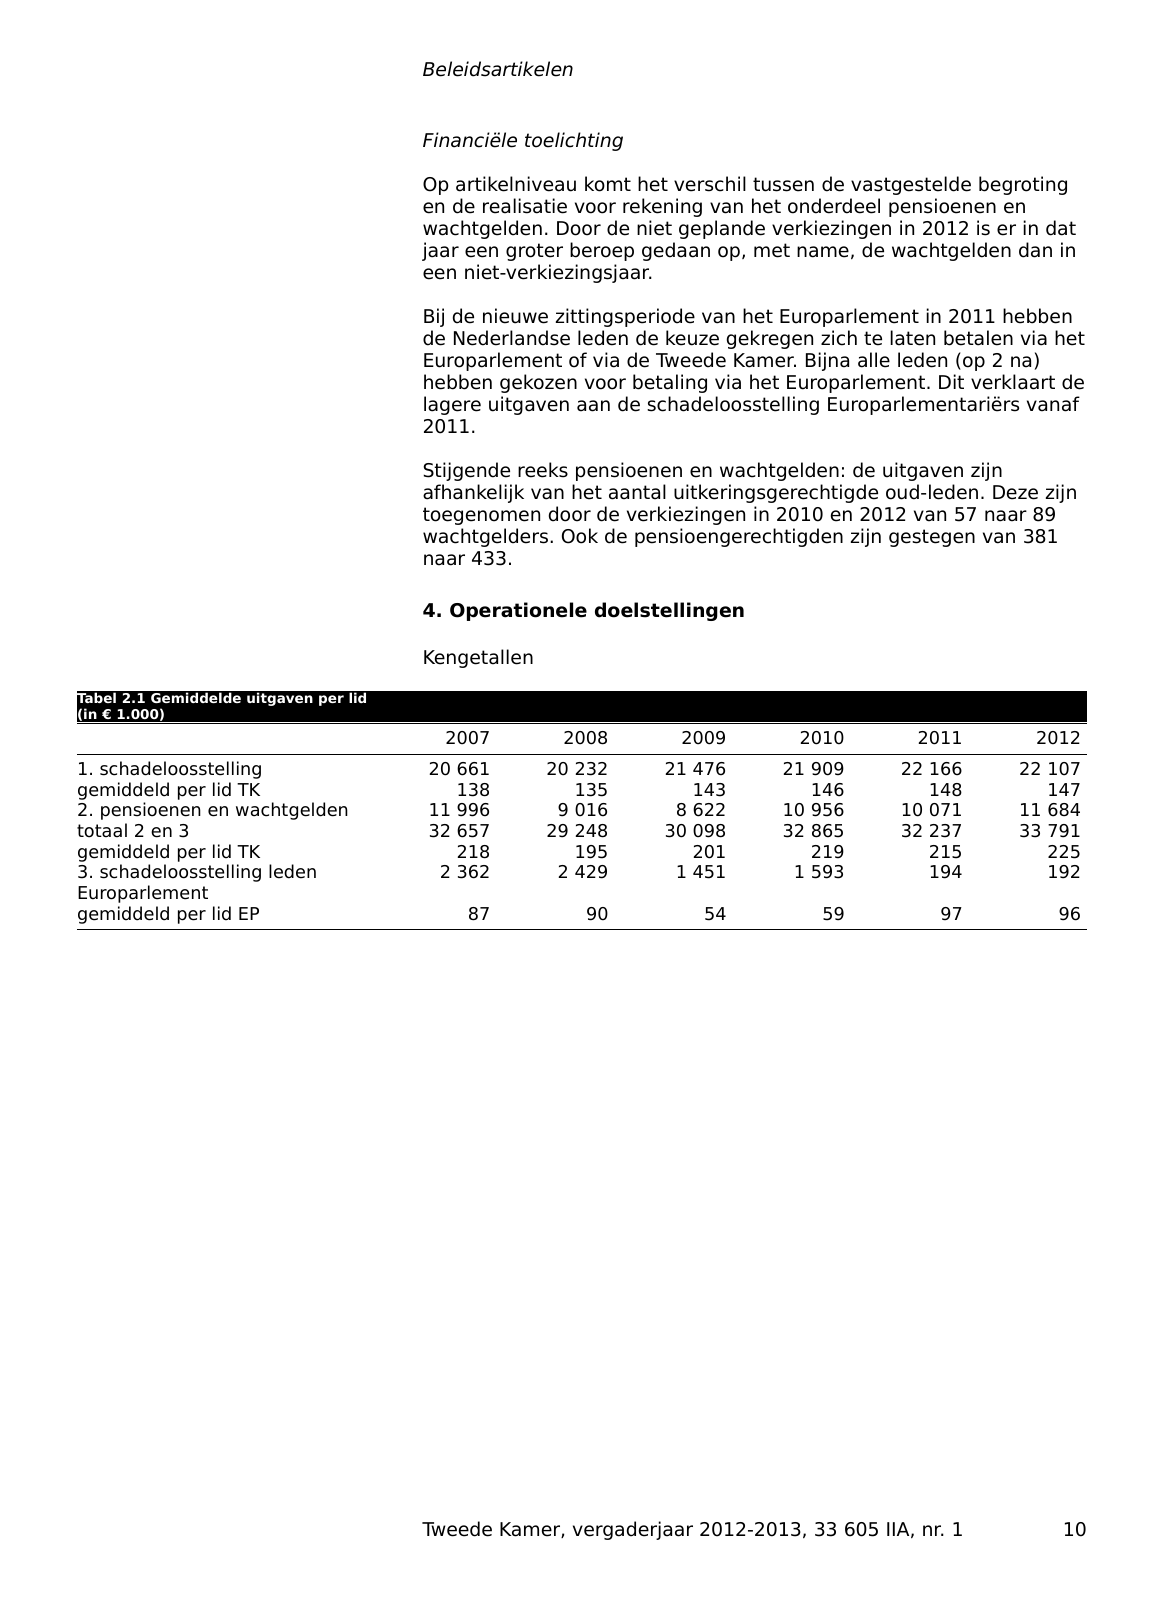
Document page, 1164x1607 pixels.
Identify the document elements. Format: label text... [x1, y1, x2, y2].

table_cell 22 107 [969, 755, 1087, 780]
table_cell 90 [496, 904, 614, 929]
table_cell 225 [969, 842, 1087, 862]
table_cell 1 593 [732, 862, 850, 903]
table_cell gemiddeld per lid TK [77, 780, 378, 800]
table_cell 32 237 [850, 821, 968, 842]
table_cell 1. schadeloosstelling [77, 755, 378, 780]
table_cell totaal 2 en 3 [77, 821, 378, 842]
table_cell 2009 [614, 724, 732, 753]
table_header Tabel 2.1 Gemiddelde uitgaven per lid (in € 1.000) [77, 691, 1087, 722]
table_cell 20 661 [378, 755, 496, 780]
table_cell 138 [378, 780, 496, 800]
table_cell 21 909 [732, 755, 850, 780]
table_cell 9 016 [496, 800, 614, 821]
table_cell 20 232 [496, 755, 614, 780]
text Bij de nieuwe zittingsperiode van het Europarlement in 2011 hebben de Nederlandse leden de keuze gekregen zich te laten betalen via het Europarlement of via de Tweede Kamer. Bijna alle leden (op 2 na) hebben gekozen voor betaling via het Europarlement. Dit verklaart de lagere uitgaven aan de schadeloosstelling Europarlementariërs vanaf 2011. [422, 306, 1087, 438]
table_cell 2012 [969, 724, 1087, 753]
table_cell 2011 [850, 724, 968, 753]
table_cell 97 [850, 904, 968, 929]
table_cell 96 [969, 904, 1087, 929]
table_cell 2 429 [496, 862, 614, 903]
table_cell 54 [614, 904, 732, 929]
text Stijgende reeks pensioenen en wachtgelden: de uitgaven zijn afhankelijk van het aantal uitkeringsgerechtigde oud-leden. Deze zijn toegenomen door de verkiezingen in 2010 en 2012 van 57 naar 89 wachtgelders. Ook de pensioengerechtigden zijn gestegen van 381 naar 433. [422, 460, 1087, 570]
table_cell 2008 [496, 724, 614, 753]
table_cell 2. pensioenen en wachtgelden [77, 800, 378, 821]
table_cell 215 [850, 842, 968, 862]
table_cell 201 [614, 842, 732, 862]
table_cell 219 [732, 842, 850, 862]
table_cell 10 071 [850, 800, 968, 821]
table_cell 32 657 [378, 821, 496, 842]
table_cell 146 [732, 780, 850, 800]
table_cell 148 [850, 780, 968, 800]
table_cell 59 [732, 904, 850, 929]
table_cell 192 [969, 862, 1087, 903]
table_cell 32 865 [732, 821, 850, 842]
subtitle Financiële toelichting [422, 130, 1087, 152]
table_cell 22 166 [850, 755, 968, 780]
table_cell 11 996 [378, 800, 496, 821]
table_cell 21 476 [614, 755, 732, 780]
text Kengetallen [422, 647, 1087, 669]
table_cell gemiddeld per lid EP [77, 904, 378, 929]
table_cell gemiddeld per lid TK [77, 842, 378, 862]
table_cell 2010 [732, 724, 850, 753]
table_cell 194 [850, 862, 968, 903]
subtitle 4. Operationele doelstellingen [422, 600, 1087, 622]
table_cell 218 [378, 842, 496, 862]
table_cell 10 956 [732, 800, 850, 821]
table_cell [77, 724, 378, 753]
table_cell 3. schadeloosstelling leden Europarlement [77, 862, 378, 903]
text Op artikelniveau komt het verschil tussen de vastgestelde begroting en de realisatie voor rekening van het onderdeel pensioenen en wachtgelden. Door de niet geplande verkiezingen in 2012 is er in dat jaar een groter beroep gedaan op, met name, de wachtgelden dan in een niet-verkiezingsjaar. [422, 174, 1087, 284]
table_cell 33 791 [969, 821, 1087, 842]
table_cell 2 362 [378, 862, 496, 903]
table_cell 87 [378, 904, 496, 929]
table_cell 195 [496, 842, 614, 862]
table_cell 1 451 [614, 862, 732, 903]
table_cell 11 684 [969, 800, 1087, 821]
table_cell 147 [969, 780, 1087, 800]
table_cell 2007 [378, 724, 496, 753]
table_cell 30 098 [614, 821, 732, 842]
table_cell 135 [496, 780, 614, 800]
table_cell 8 622 [614, 800, 732, 821]
table_cell 143 [614, 780, 732, 800]
table_cell 29 248 [496, 821, 614, 842]
